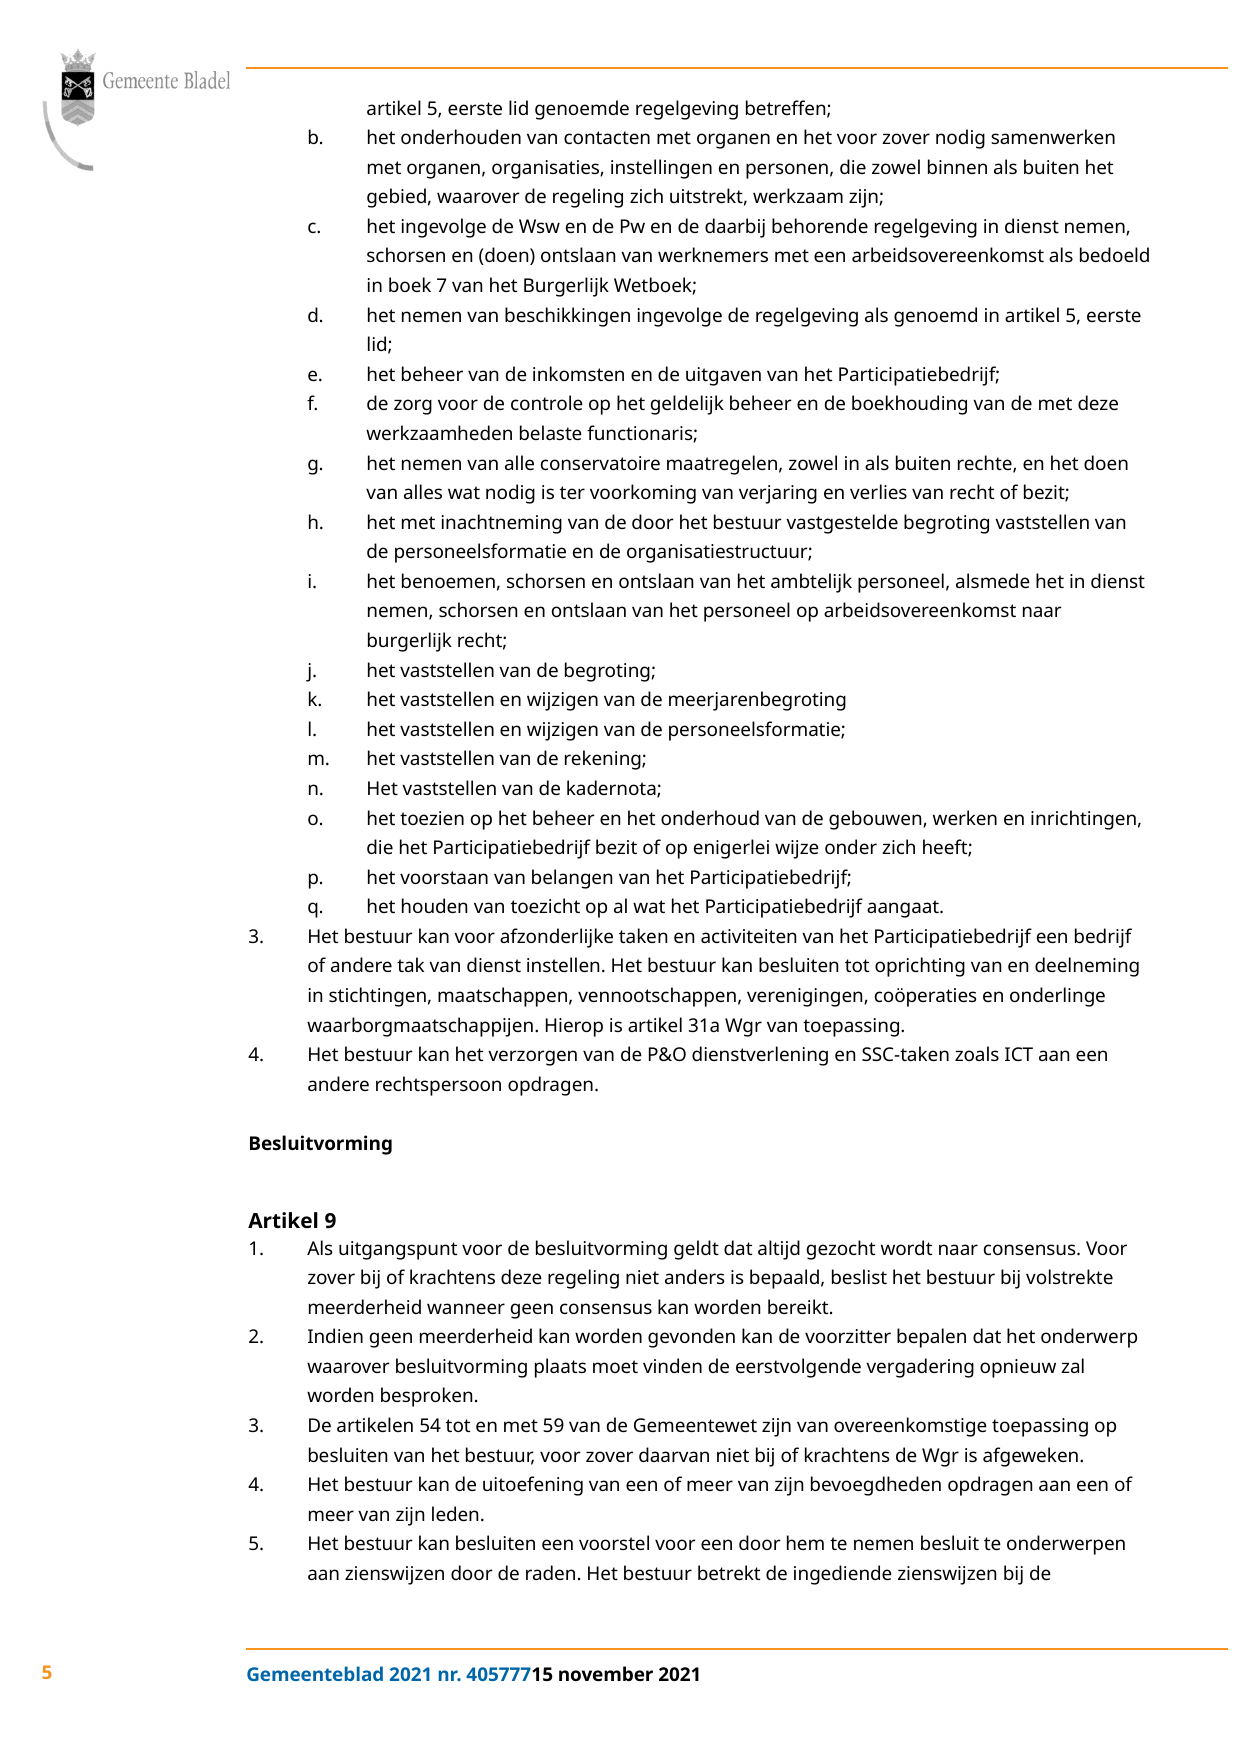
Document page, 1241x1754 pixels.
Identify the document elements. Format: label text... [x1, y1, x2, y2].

list Als uitgangspunt voor de besluitvorming geldt dat altijd gezocht wordt naar consensus. Voor zover bij of krachtens deze regeling niet anders is bepaald, beslist het bestuur bij volstrekte meerderheid wanneer geen consensus kan worden bereikt. [248, 1235, 1152, 1320]
list het vaststellen van de rekening; [307, 746, 1152, 771]
list Het bestuur kan het verzorgen van de P&O dienstverlening en SSC-taken zoals ICT aan een andere rechtspersoon opdragen. [248, 1041, 1152, 1097]
list het vaststellen en wijzigen van de meerjarenbegroting [307, 686, 1152, 712]
list artikel 5, eerste lid genoemde regelgeving betreffen; [307, 95, 1152, 121]
list het toezien op het beheer en het onderhoud van de gebouwen, werken en inrichtingen, die het Participatiebedrijf bezit of op enigerlei wijze onder zich heeft; [307, 805, 1152, 860]
list het benoemen, schorsen en ontslaan van het ambtelijk personeel, alsmede het in dienst nemen, schorsen en ontslaan van het personeel op arbeidsovereenkomst naar burgerlijk recht; [307, 568, 1152, 653]
list De artikelen 54 tot en met 59 van de Gemeentewet zijn van overeenkomstige toepassing op besluiten van het bestuur, voor zover daarvan niet bij of krachtens de Wgr is afgeweken. [248, 1412, 1152, 1468]
list Het bestuur kan besluiten een voorstel voor een door hem te nemen besluit te onderwerpen aan zienswijzen door de raden. Het bestuur betrekt de ingediende zienswijzen bij de [248, 1531, 1152, 1586]
list het houden van toezicht op al wat het Participatiebedrijf aangaat. [307, 893, 1152, 919]
list het vaststellen van de begroting; [307, 657, 1152, 683]
list het beheer van de inkomsten en de uitgaven van het Participatiebedrijf; [307, 361, 1152, 387]
list Het vaststellen van de kadernota; [307, 775, 1152, 801]
list de zorg voor de controle op het geldelijk beheer en de boekhouding van de met deze werkzaamheden belaste functionaris; [307, 391, 1152, 446]
text Besluitvorming [248, 1130, 1152, 1156]
list Indien geen meerderheid kan worden gevonden kan de voorzitter bepalen dat het onderwerp waarover besluitvorming plaats moet vinden de eerstvolgende vergadering opnieuw zal worden besproken. [248, 1323, 1152, 1408]
list het voorstaan van belangen van het Participatiebedrijf; [307, 864, 1152, 890]
list Het bestuur kan voor afzonderlijke taken en activiteiten van het Participatiebedrijf een bedrijf of andere tak van dienst instellen. Het bestuur kan besluiten tot oprichting van en deelneming in stichtingen, maatschappen, vennootschappen, verenigingen, coöperaties en onderlinge waarborgmaatschappijen. Hierop is artikel 31a Wgr van toepassing. [248, 923, 1152, 1038]
list het onderhouden van contacten met organen en het voor zover nodig samenwerken met organen, organisaties, instellingen en personen, die zowel binnen als buiten het gebied, waarover de regeling zich uitstrekt, werkzaam zijn; [307, 124, 1152, 209]
list Het bestuur kan de uitoefening van een of meer van zijn bevoegdheden opdragen aan een of meer van zijn leden. [248, 1471, 1152, 1527]
picture [41, 47, 231, 172]
list het met inachtneming van de door het bestuur vastgestelde begroting vaststellen van de personeelsformatie en de organisatiestructuur; [307, 509, 1152, 564]
list het vaststellen en wijzigen van de personeelsformatie; [307, 716, 1152, 742]
list het ingevolge de Wsw en de Pw en de daarbij behorende regelgeving in dienst nemen, schorsen en (doen) ontslaan van werknemers met een arbeidsovereenkomst als bedoeld in boek 7 van het Burgerlijk Wetboek; [307, 213, 1152, 298]
list het nemen van beschikkingen ingevolge de regelgeving als genoemd in artikel 5, eerste lid; [307, 302, 1152, 357]
text Artikel 9 [248, 1206, 1152, 1235]
list het nemen van alle conservatoire maatregelen, zowel in als buiten rechte, en het doen van alles wat nodig is ter voorkoming van verjaring en verlies van recht of bezit; [307, 450, 1152, 505]
